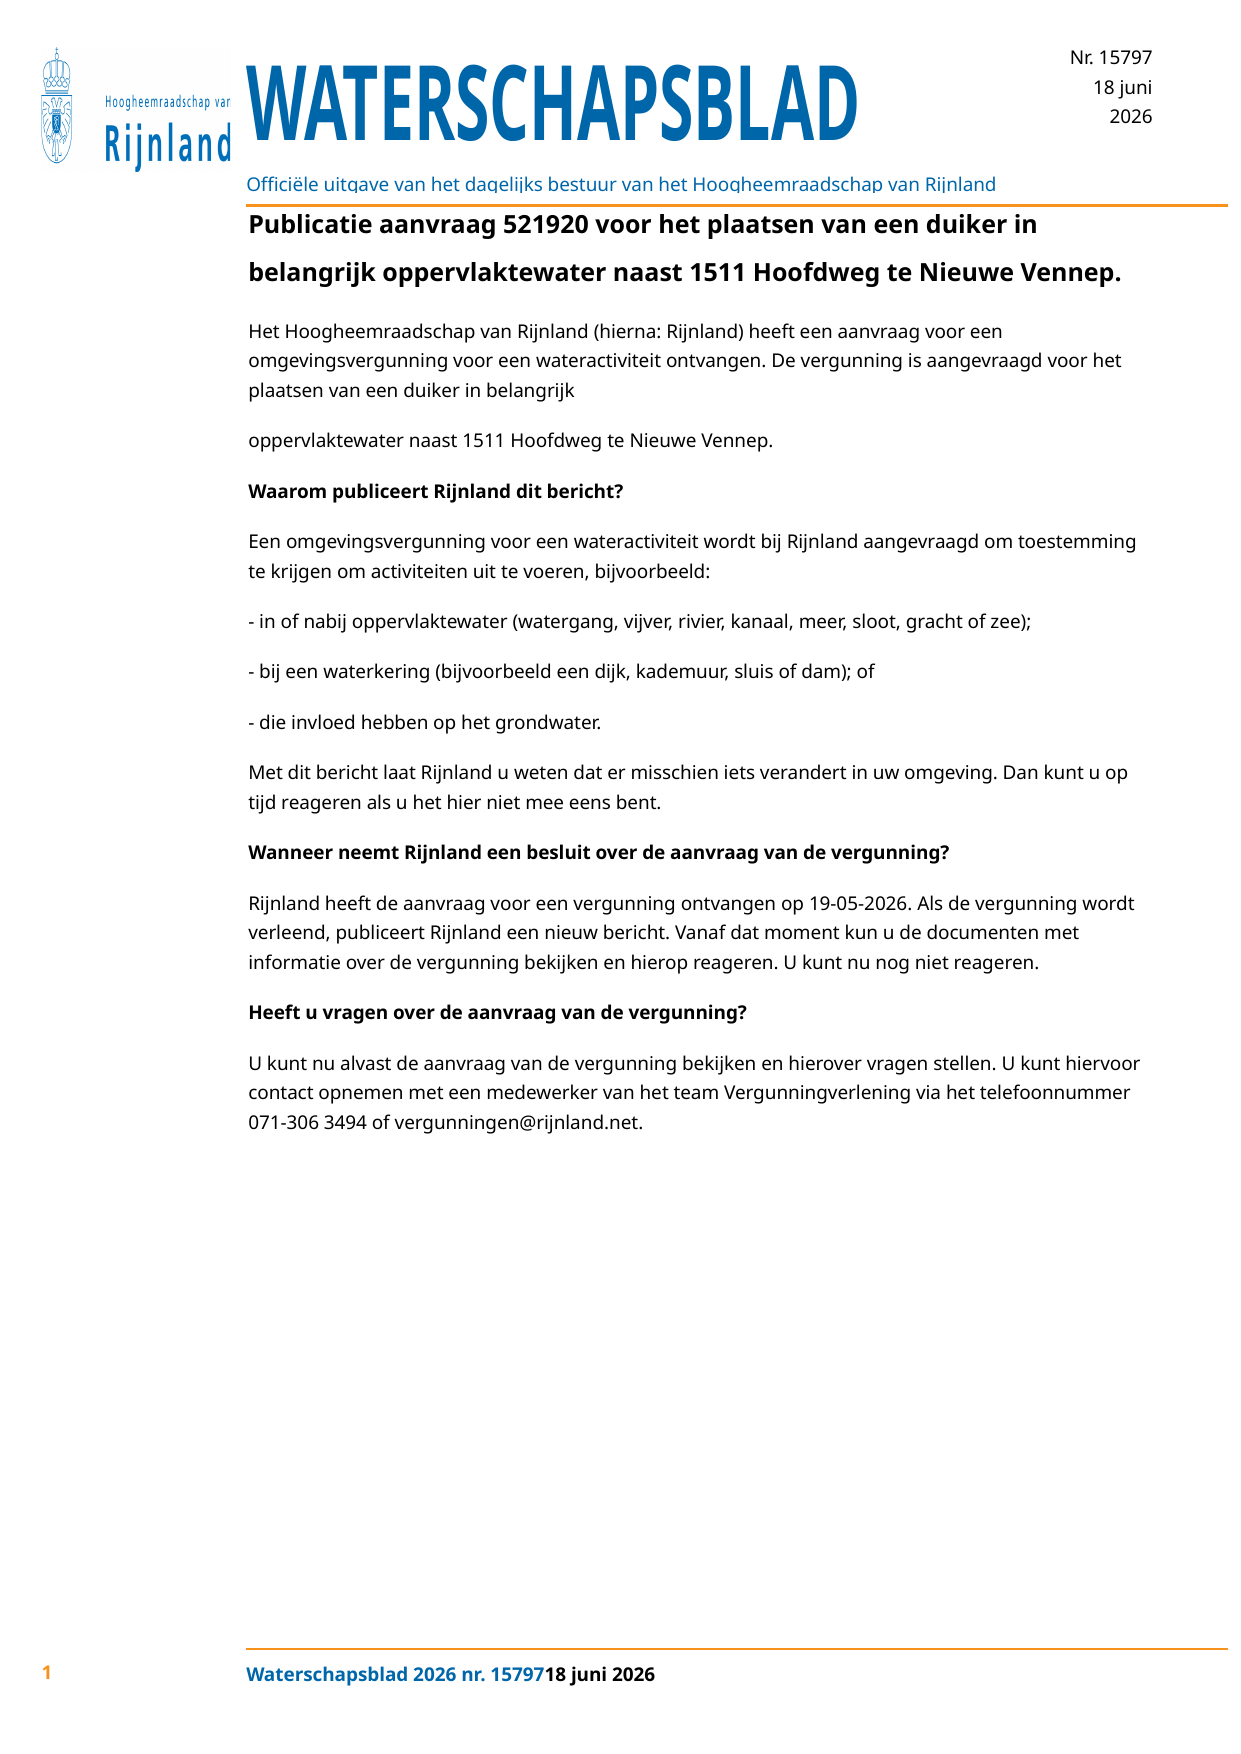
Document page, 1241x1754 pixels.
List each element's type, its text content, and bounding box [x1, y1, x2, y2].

text Een omgevingsvergunning voor een wateractiviteit wordt bij Rijnland aangevraagd om toestemming te krijgen om activiteiten uit te voeren, bijvoorbeeld: [248, 528, 1152, 584]
text Met dit bericht laat Rijnland u weten dat er misschien iets verandert in uw omgeving. Dan kunt u op tijd reageren als u het hier niet mee eens bent. [248, 759, 1152, 815]
text Wanneer neemt Rijnland een besluit over de aanvraag van de vergunning? [248, 839, 1152, 865]
text - bij een waterkering (bijvoorbeeld een dijk, kademuur, sluis of dam); of [248, 659, 1152, 684]
text Het Hoogheemraadschap van Rijnland (hierna: Rijnland) heeft een aanvraag voor een omgevingsvergunning voor een wateractiviteit ontvangen. De vergunning is aangevraagd voor het plaatsen van een duiker in belangrijk [248, 318, 1152, 403]
text - die invloed hebben op het grondwater. [248, 709, 1152, 735]
picture [41, 47, 231, 172]
text Heeft u vragen over de aanvraag van de vergunning? [248, 999, 1152, 1025]
text - in of nabij oppervlaktewater (watergang, vijver, rivier, kanaal, meer, sloot, gracht of zee); [248, 608, 1152, 634]
text U kunt nu alvast de aanvraag van de vergunning bekijken en hierover vragen stellen. U kunt hiervoor contact opnemen met een medewerker van het team Vergunningverlening via het telefoonnummer 071-306 3494 of vergunningen@rijnland.net. [248, 1050, 1152, 1135]
text oppervlaktewater naast 1511 Hoofdweg te Nieuwe Vennep. [248, 427, 1152, 453]
text Publicatie aanvraag 521920 voor het plaatsen van een duiker in belangrijk oppervlaktewater naast 1511 Hoofdweg te Nieuwe Vennep. [248, 207, 1152, 288]
text Rijnland heeft de aanvraag voor een vergunning ontvangen op 19-05-2026. Als de vergunning wordt verleend, publiceert Rijnland een nieuw bericht. Vanaf dat moment kun u de documenten met informatie over de vergunning bekijken en hierop reageren. U kunt nu nog niet reageren. [248, 890, 1152, 975]
text Waarom publiceert Rijnland dit bericht? [248, 478, 1152, 504]
